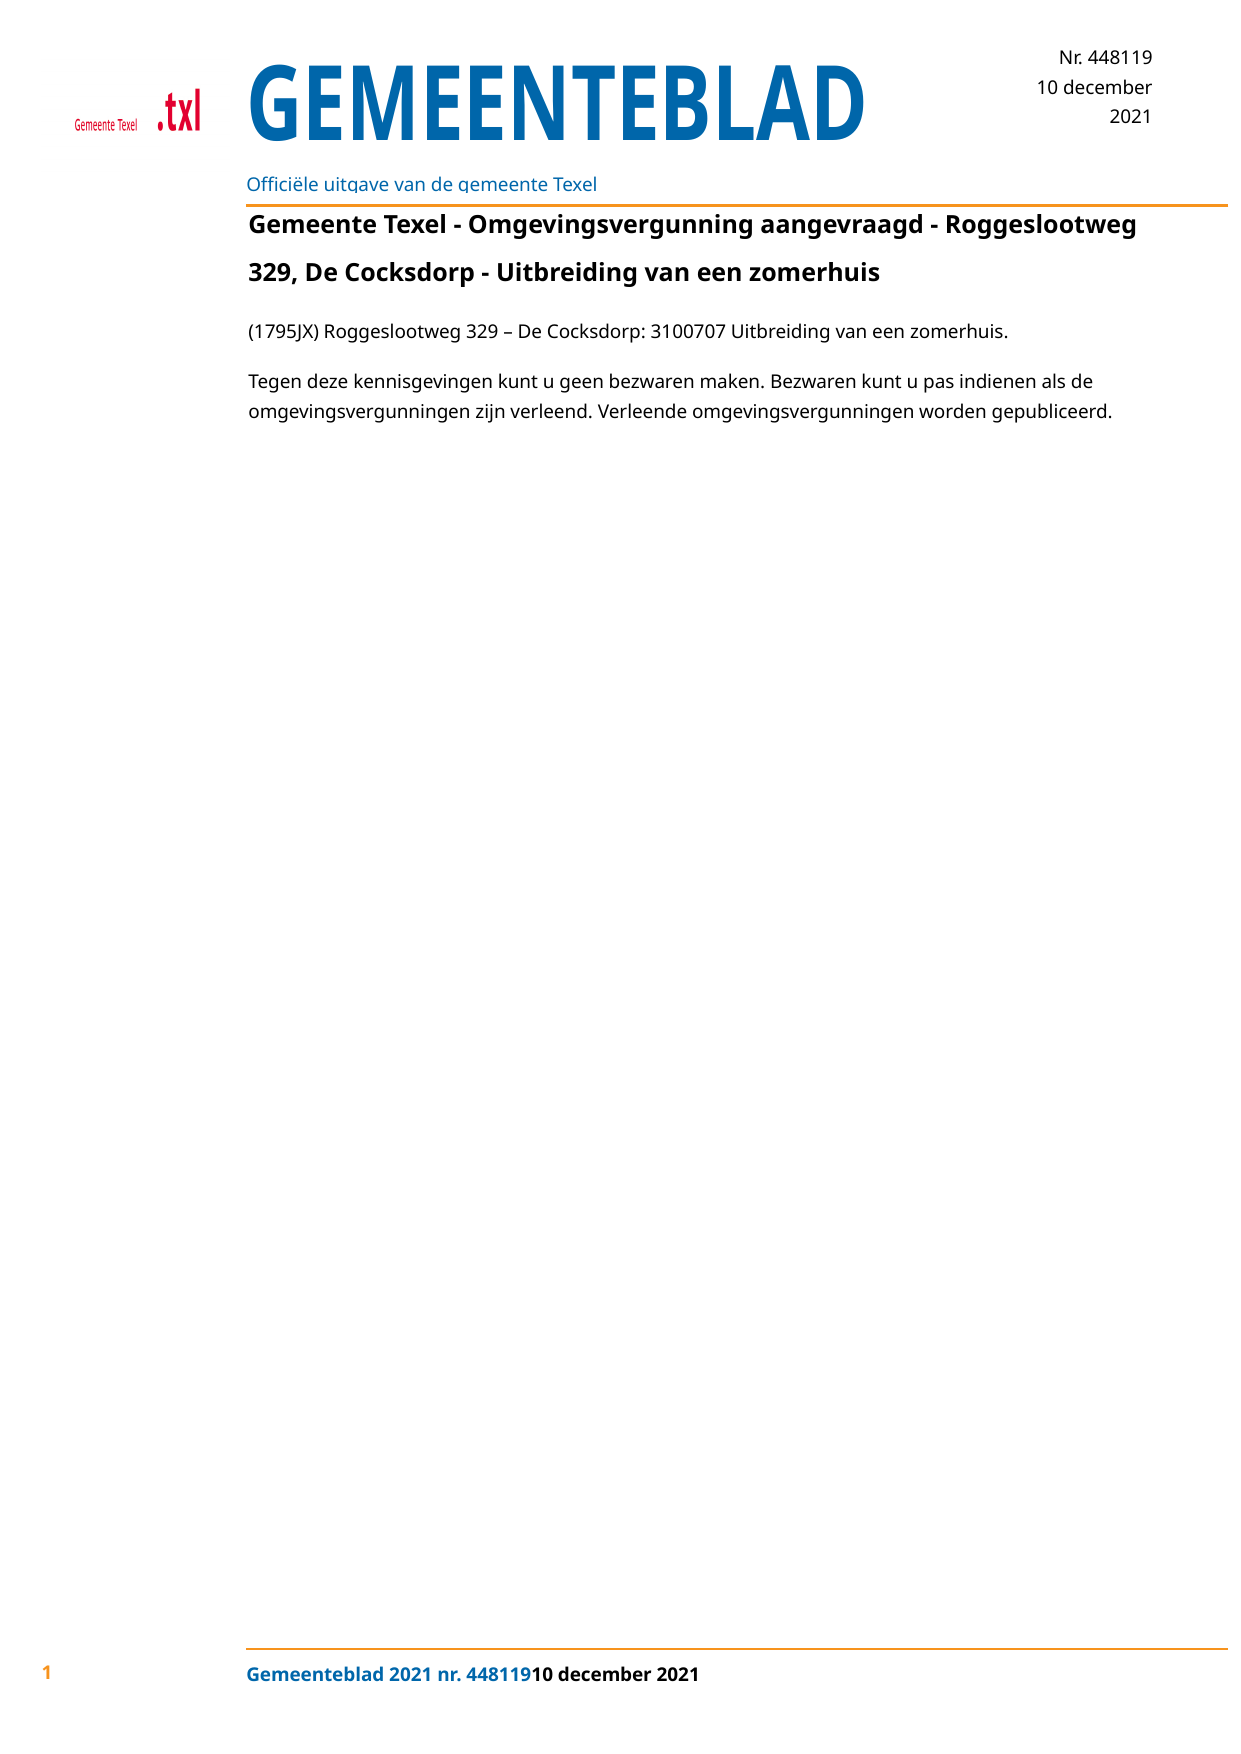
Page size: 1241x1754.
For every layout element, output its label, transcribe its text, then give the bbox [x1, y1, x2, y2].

text Tegen deze kennisgevingen kunt u geen bezwaren maken. Bezwaren kunt u pas indienen als de omgevingsvergunningen zijn verleend. Verleende omgevingsvergunningen worden gepubliceerd. [248, 368, 1152, 424]
picture [41, 47, 231, 172]
text Gemeente Texel - Omgevingsvergunning aangevraagd - Roggeslootweg 329, De Cocksdorp - Uitbreiding van een zomerhuis [248, 207, 1152, 288]
text (1795JX) Roggeslootweg 329 – De Cocksdorp: 3100707 Uitbreiding van een zomerhuis. [248, 318, 1152, 344]
